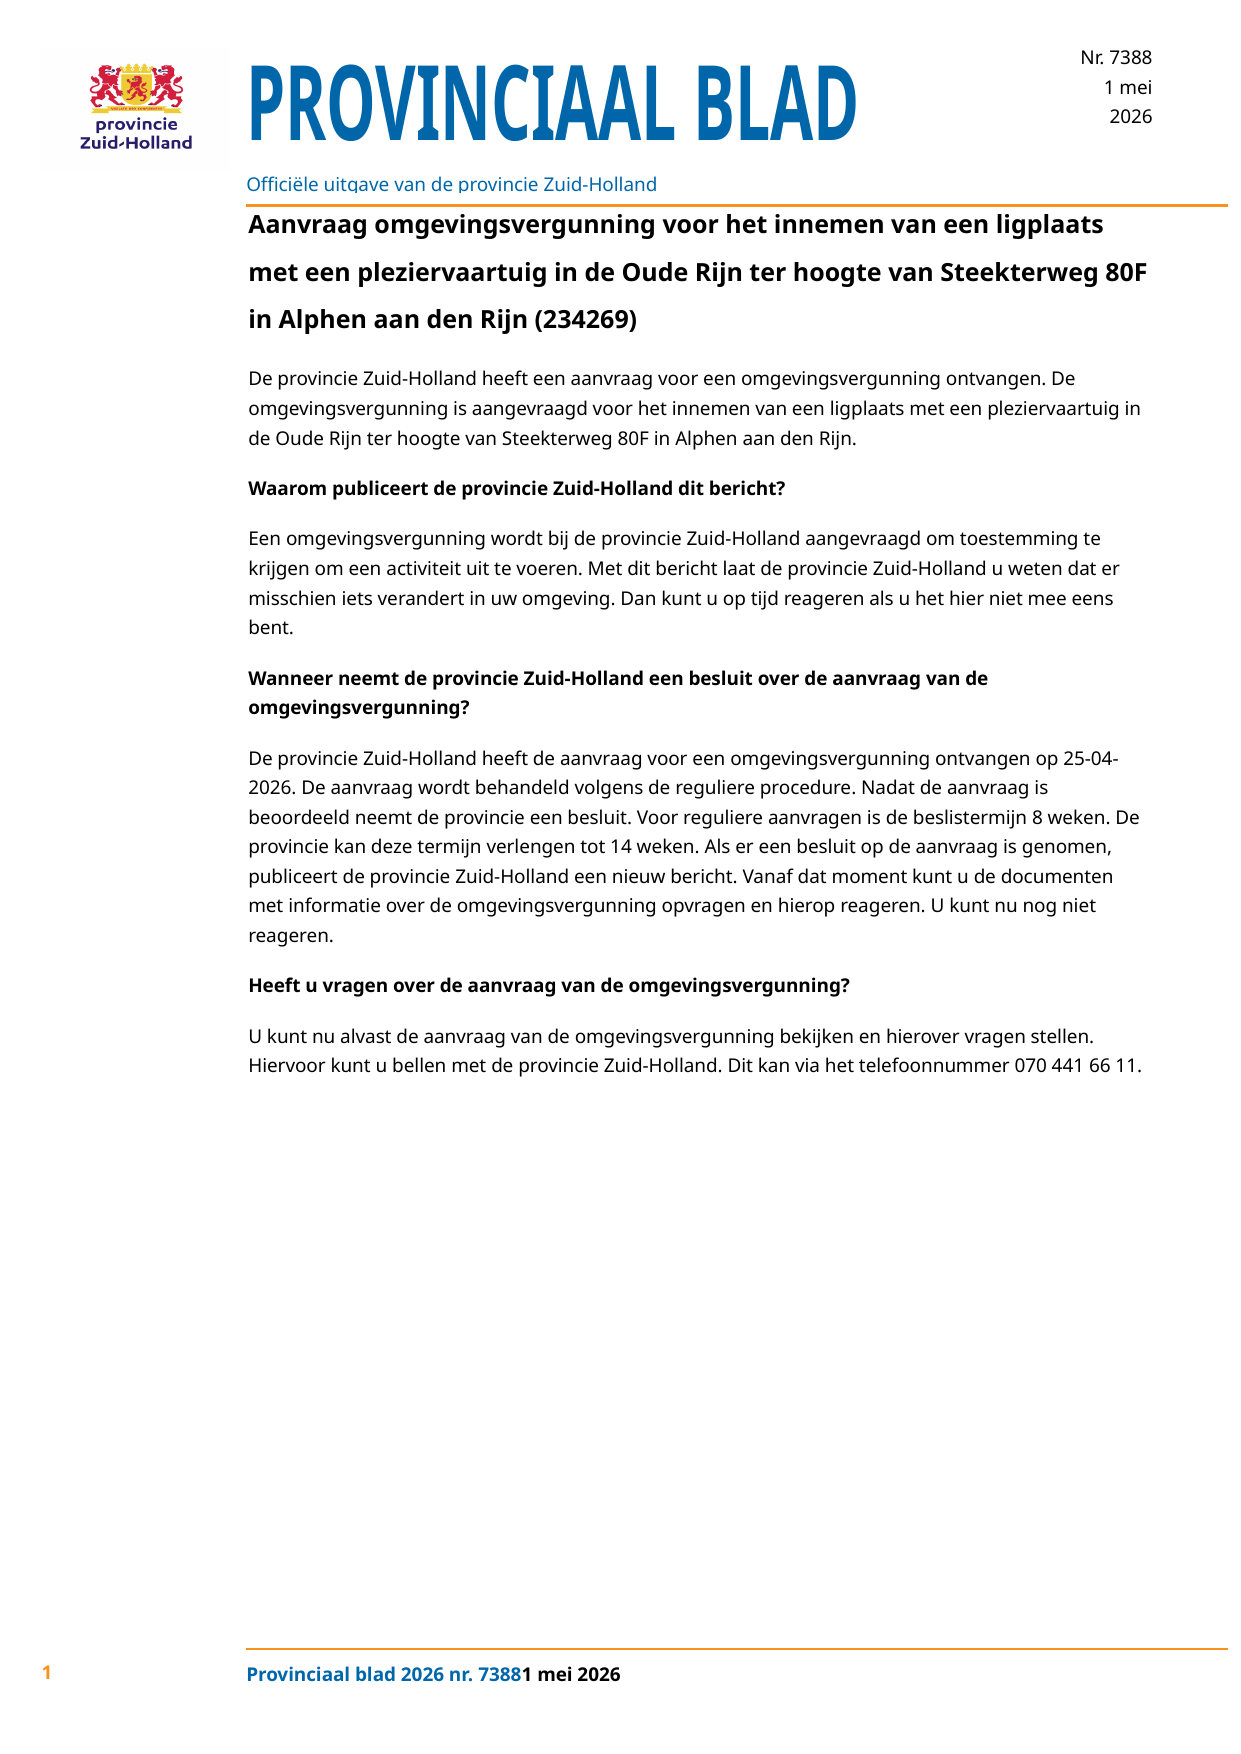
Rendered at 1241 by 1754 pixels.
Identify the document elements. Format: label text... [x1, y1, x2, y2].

text Waarom publiceert de provincie Zuid-Holland dit bericht? [248, 475, 1152, 501]
text Aanvraag omgevingsvergunning voor het innemen van een ligplaats met een pleziervaartuig in de Oude Rijn ter hoogte van Steekterweg 80F in Alphen aan den Rijn (234269) [248, 207, 1152, 336]
text Wanneer neemt de provincie Zuid-Holland een besluit over de aanvraag van de omgevingsvergunning? [248, 665, 1152, 720]
picture [41, 47, 231, 172]
text U kunt nu alvast de aanvraag van de omgevingsvergunning bekijken en hierover vragen stellen. Hiervoor kunt u bellen met de provincie Zuid-Holland. Dit kan via het telefoonnummer 070 441 66 11. [248, 1023, 1152, 1078]
text De provincie Zuid-Holland heeft een aanvraag voor een omgevingsvergunning ontvangen. De omgevingsvergunning is aangevraagd voor het innemen van een ligplaats met een pleziervaartuig in de Oude Rijn ter hoogte van Steekterweg 80F in Alphen aan den Rijn. [248, 366, 1152, 450]
text Een omgevingsvergunning wordt bij de provincie Zuid-Holland aangevraagd om toestemming te krijgen om een activiteit uit te voeren. Met dit bericht laat de provincie Zuid-Holland u weten dat er misschien iets verandert in uw omgeving. Dan kunt u op tijd reageren als u het hier niet mee eens bent. [248, 526, 1152, 640]
text De provincie Zuid-Holland heeft de aanvraag voor een omgevingsvergunning ontvangen op 25-04-2026. De aanvraag wordt behandeld volgens de reguliere procedure. Nadat de aanvraag is beoordeeld neemt de provincie een besluit. Voor reguliere aanvragen is de beslistermijn 8 weken. De provincie kan deze termijn verlengen tot 14 weken. Als er een besluit op de aanvraag is genomen, publiceert de provincie Zuid-Holland een nieuw bericht. Vanaf dat moment kunt u de documenten met informatie over de omgevingsvergunning opvragen en hierop reageren. U kunt nu nog niet reageren. [248, 745, 1152, 948]
text Heeft u vragen over de aanvraag van de omgevingsvergunning? [248, 973, 1152, 998]
